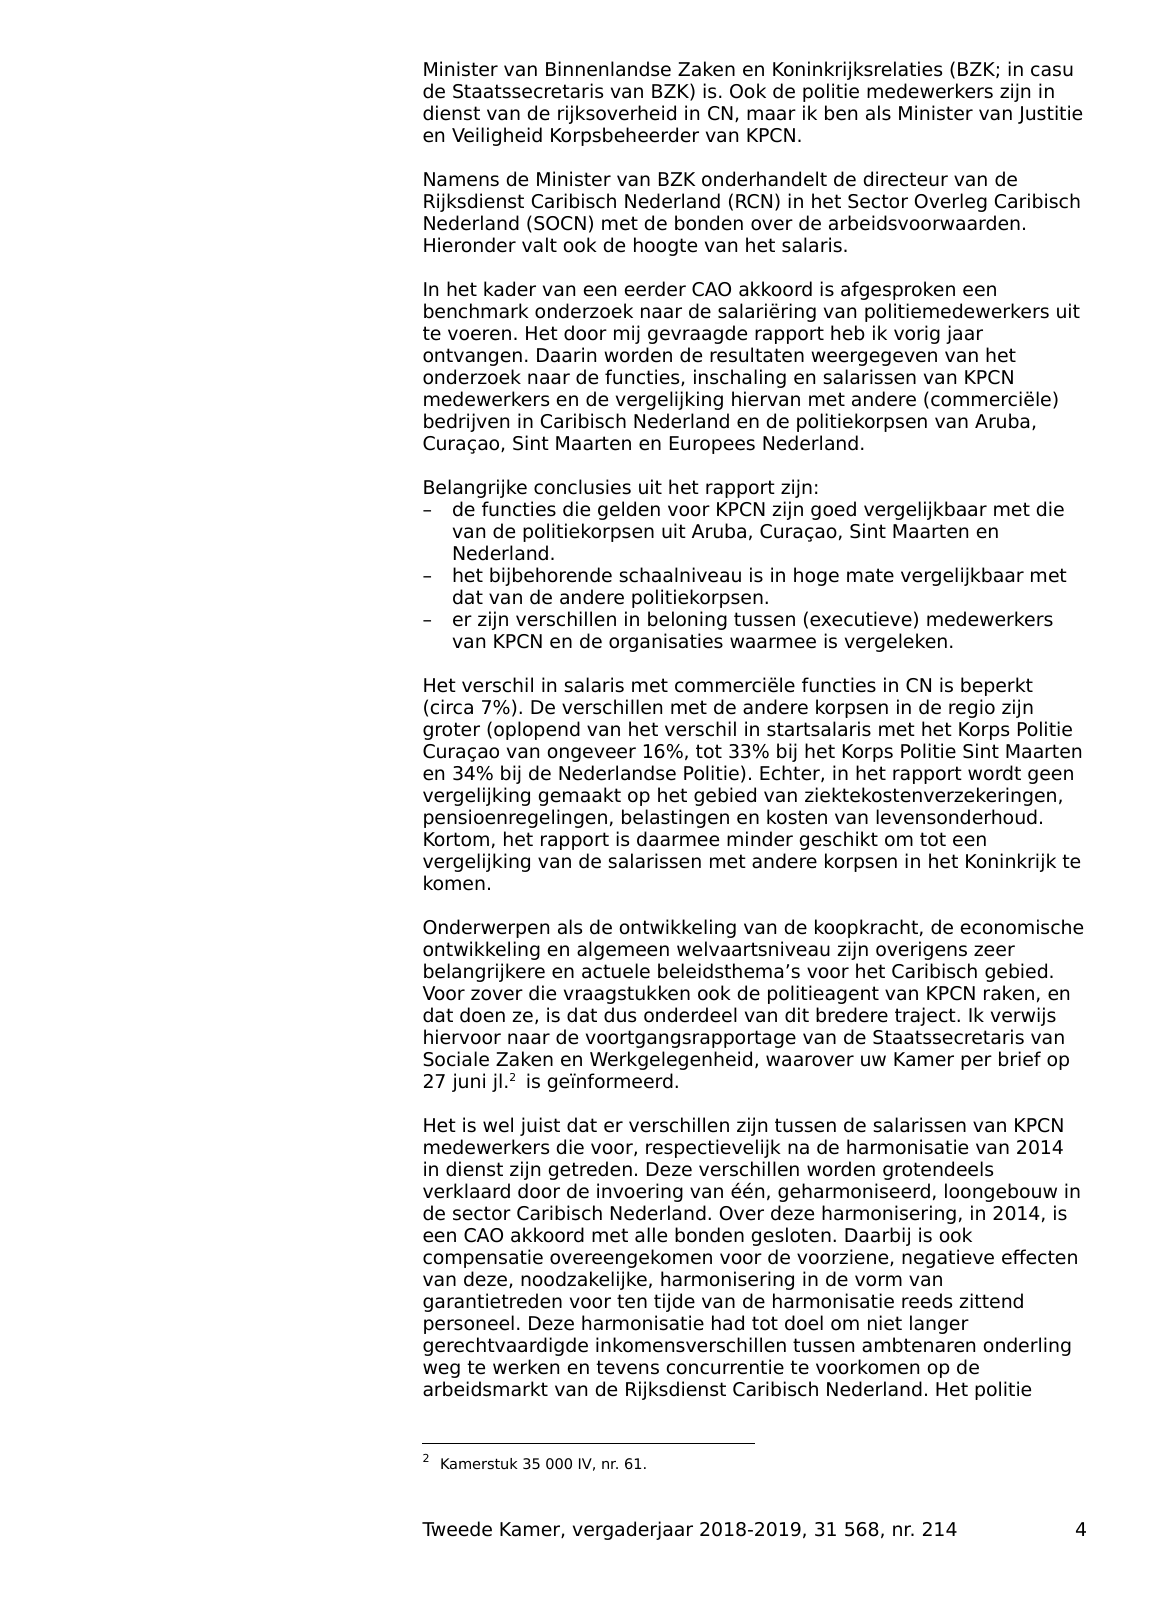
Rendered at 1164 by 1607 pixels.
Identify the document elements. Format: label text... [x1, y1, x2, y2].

text – het bijbehorende schaalniveau is in hoge mate vergelijkbaar met dat van de andere politiekorpsen. [422, 565, 1087, 609]
text Namens de Minister van BZK onderhandelt de directeur van de Rijksdienst Caribisch Nederland (RCN) in het Sector Overleg Caribisch Nederland (SOCN) met de bonden over de arbeidsvoorwaarden. Hieronder valt ook de hoogte van het salaris. [422, 169, 1087, 257]
text Onderwerpen als de ontwikkeling van de koopkracht, de economische ontwikkeling en algemeen welvaartsniveau zijn overigens zeer belangrijkere en actuele beleidsthema’s voor het Caribisch gebied. Voor zover die vraagstukken ook de politieagent van KPCN raken, en dat doen ze, is dat dus onderdeel van dit bredere traject. Ik verwijs hiervoor naar de voortgangsrapportage van de Staatssecretaris van Sociale Zaken en Werkgelegenheid, waarover uw Kamer per brief op 27 juni jl. is geïnformeerd. [422, 917, 1087, 1093]
text – de functies die gelden voor KPCN zijn goed vergelijkbaar met die van de politiekorpsen uit Aruba, Curaçao, Sint Maarten en Nederland. [422, 499, 1087, 565]
text Minister van Binnenlandse Zaken en Koninkrijksrelaties (BZK; in casu de Staatssecretaris van BZK) is. Ook de politie medewerkers zijn in dienst van de rijksoverheid in CN, maar ik ben als Minister van Justitie en Veiligheid Korpsbeheerder van KPCN. [422, 59, 1087, 147]
text In het kader van een eerder CAO akkoord is afgesproken een benchmark onderzoek naar de salariëring van politiemedewerkers uit te voeren. Het door mij gevraagde rapport heb ik vorig jaar ontvangen. Daarin worden de resultaten weergegeven van het onderzoek naar de functies, inschaling en salarissen van KPCN medewerkers en de vergelijking hiervan met andere (commerciële) bedrijven in Caribisch Nederland en de politiekorpsen van Aruba, Curaçao, Sint Maarten en Europees Nederland. [422, 279, 1087, 455]
text Belangrijke conclusies uit het rapport zijn: [422, 477, 1087, 499]
text Het verschil in salaris met commerciële functies in CN is beperkt (circa 7%). De verschillen met de andere korpsen in de regio zijn groter (oplopend van het verschil in startsalaris met het Korps Politie Curaçao van ongeveer 16%, tot 33% bij het Korps Politie Sint Maarten en 34% bij de Nederlandse Politie). Echter, in het rapport wordt geen vergelijking gemaakt op het gebied van ziektekostenverzekeringen, pensioenregelingen, belastingen en kosten van levensonderhoud. Kortom, het rapport is daarmee minder geschikt om tot een vergelijking van de salarissen met andere korpsen in het Koninkrijk te komen. [422, 675, 1087, 895]
text Kamerstuk 35 000 IV, nr. 61. [422, 1452, 1087, 1474]
text Het is wel juist dat er verschillen zijn tussen de salarissen van KPCN medewerkers die voor, respectievelijk na de harmonisatie van 2014 in dienst zijn getreden. Deze verschillen worden grotendeels verklaard door de invoering van één, geharmoniseerd, loongebouw in de sector Caribisch Nederland. Over deze harmonisering, in 2014, is een CAO akkoord met alle bonden gesloten. Daarbij is ook compensatie overeengekomen voor de voorziene, negatieve effecten van deze, noodzakelijke, harmonisering in de vorm van garantietreden voor ten tijde van de harmonisatie reeds zittend personeel. Deze harmonisatie had tot doel om niet langer gerechtvaardigde inkomensverschillen tussen ambtenaren onderling weg te werken en tevens concurrentie te voorkomen op de arbeidsmarkt van de Rijksdienst Caribisch Nederland. Het politie [422, 1115, 1087, 1401]
text – er zijn verschillen in beloning tussen (executieve) medewerkers van KPCN en de organisaties waarmee is vergeleken. [422, 609, 1087, 653]
